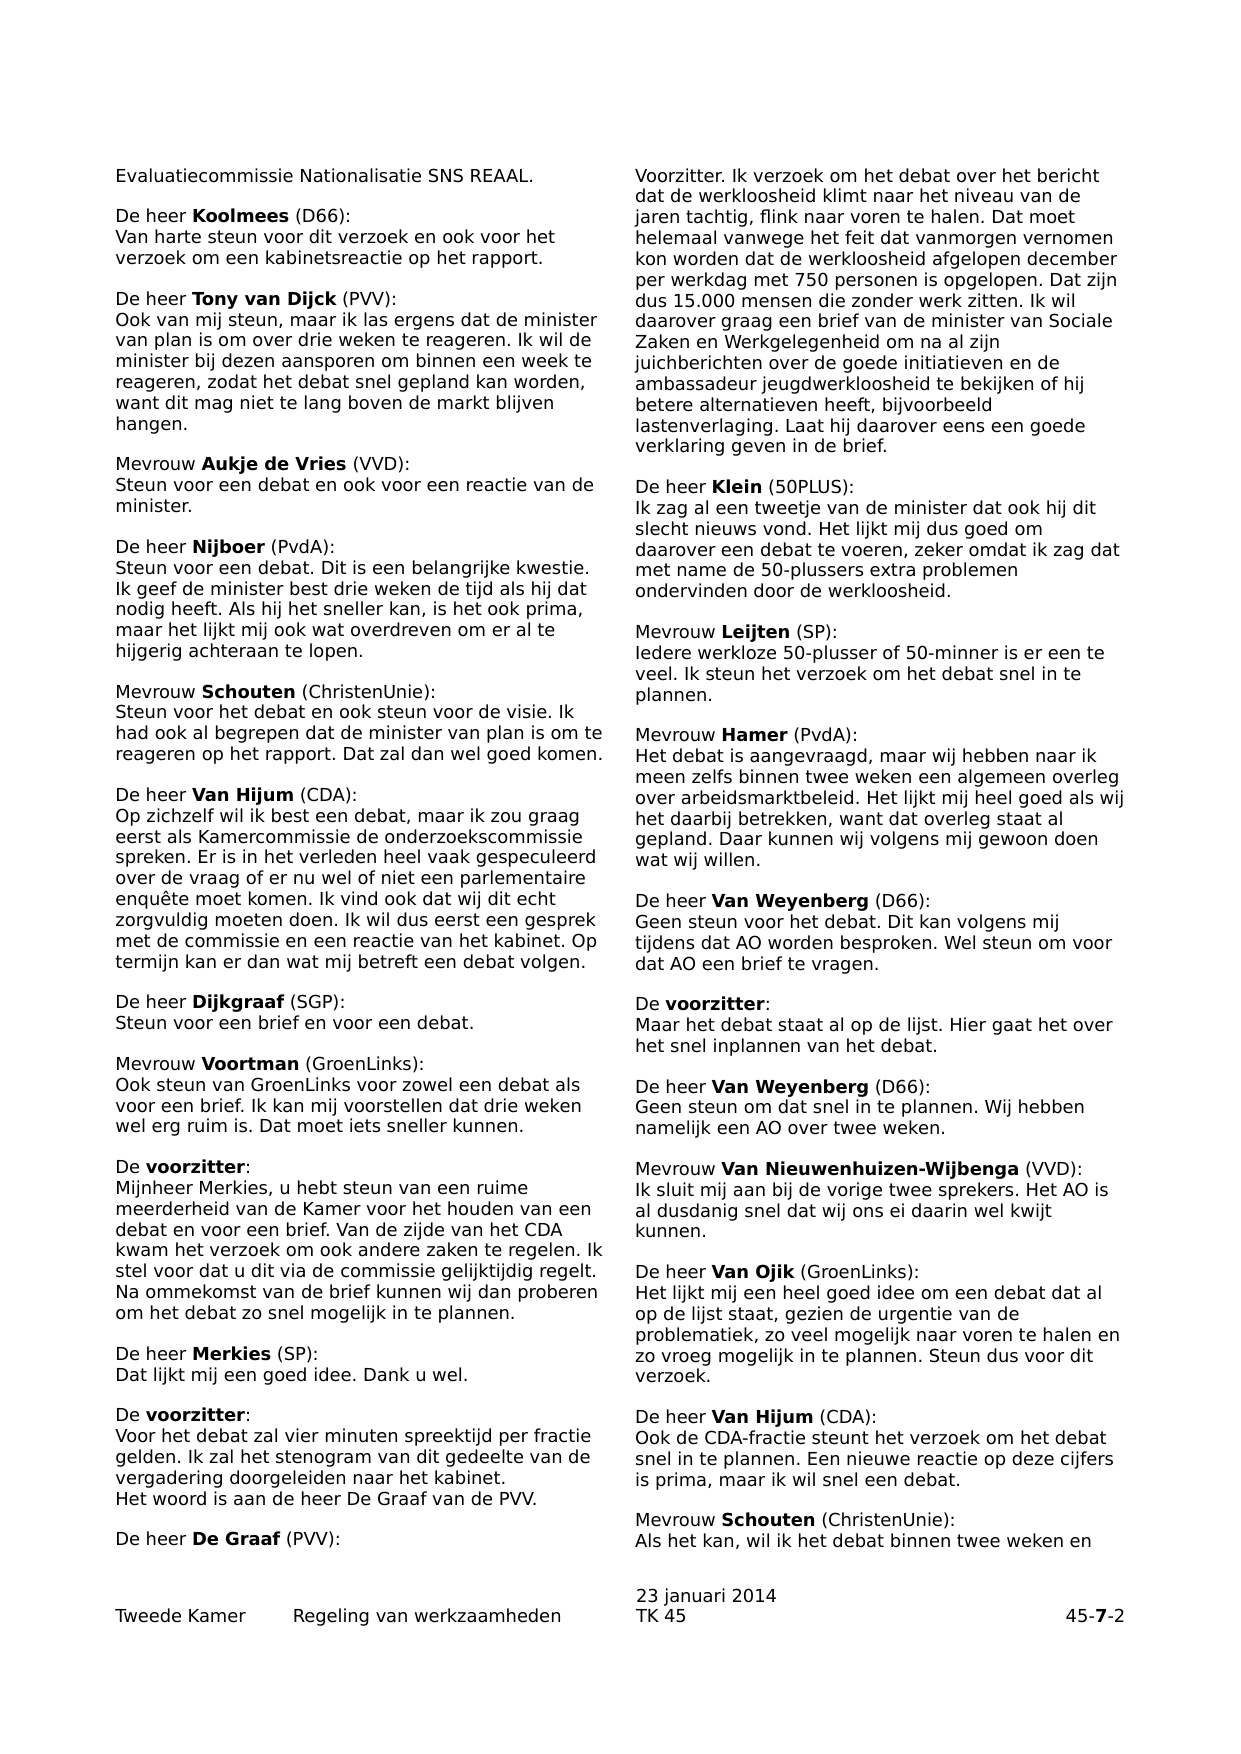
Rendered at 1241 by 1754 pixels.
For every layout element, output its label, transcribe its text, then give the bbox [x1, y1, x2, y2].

text Voorzitter. Ik verzoek om het debat over het bericht dat de werkloosheid klimt naar het niveau van de jaren tachtig, flink naar voren te halen. Dat moet helemaal vanwege het feit dat vanmorgen vernomen kon worden dat de werkloosheid afgelopen december per werkdag met 750 personen is opgelopen. Dat zijn dus 15.000 mensen die zonder werk zitten. Ik wil daarover graag een brief van de minister van Sociale Zaken en Werkgelegenheid om na al zijn juichberichten over de goede initiatieven en de ambassadeur jeugdwerkloosheid te bekijken of hij betere alternatieven heeft, bijvoorbeeld lastenverlaging. Laat hij daarover eens een goede verklaring geven in de brief. [635, 165, 1125, 457]
text Mevrouw Leijten (SP): [635, 622, 1125, 643]
text De heer Dijkgraaf (SGP): [115, 992, 605, 1013]
text Voor het debat zal vier minuten spreektijd per fractie gelden. Ik zal het stenogram van dit gedeelte van de vergadering doorgeleiden naar het kabinet. [115, 1426, 605, 1488]
text De heer Van Ojik (GroenLinks): [635, 1262, 1125, 1283]
text De heer Van Hijum (CDA): [635, 1407, 1125, 1428]
text Op zichzelf wil ik best een debat, maar ik zou graag eerst als Kamercommissie de onderzoekscommissie spreken. Er is in het verleden heel vaak gespeculeerd over de vraag of er nu wel of niet een parlementaire enquête moet komen. Ik vind ook dat wij dit echt zorgvuldig moeten doen. Ik wil dus eerst een gesprek met de commissie en een reactie van het kabinet. Op termijn kan er dan wat mij betreft een debat volgen. [115, 806, 605, 972]
text De heer Nijboer (PvdA): [115, 537, 605, 557]
text Het woord is aan de heer De Graaf van de PVV. [115, 1488, 605, 1509]
text Mevrouw Schouten (ChristenUnie): [635, 1510, 1125, 1531]
text Dat lijkt mij een goed idee. Dank u wel. [115, 1364, 605, 1385]
text Van harte steun voor dit verzoek en ook voor het verzoek om een kabinetsreactie op het rapport. [115, 227, 605, 268]
text De voorzitter: [115, 1405, 605, 1426]
text Mevrouw Aukje de Vries (VVD): [115, 454, 605, 475]
text De heer Van Weyenberg (D66): [635, 891, 1125, 912]
text De heer Tony van Dijck (PVV): [115, 288, 605, 309]
text Ook van mij steun, maar ik las ergens dat de minister van plan is om over drie weken te reageren. Ik wil de minister bij dezen aansporen om binnen een week te reageren, zodat het debat snel gepland kan worden, want dit mag niet te lang boven de markt blijven hangen. [115, 309, 605, 434]
text Steun voor een debat en ook voor een reactie van de minister. [115, 475, 605, 517]
text Geen steun voor het debat. Dit kan volgens mij tijdens dat AO worden besproken. Wel steun om voor dat AO een brief te vragen. [635, 912, 1125, 974]
text Mevrouw Hamer (PvdA): [635, 725, 1125, 746]
text Mevrouw Schouten (ChristenUnie): [115, 682, 605, 702]
text De voorzitter: [115, 1157, 605, 1178]
text Steun voor een debat. Dit is een belangrijke kwestie. Ik geef de minister best drie weken de tijd als hij dat nodig heeft. Als hij het sneller kan, is het ook prima, maar het lijkt mij ook wat overdreven om er al te hijgerig achteraan te lopen. [115, 557, 605, 662]
text Het debat is aangevraagd, maar wij hebben naar ik meen zelfs binnen twee weken een algemeen overleg over arbeidsmarktbeleid. Het lijkt mij heel goed als wij het daarbij betrekken, want dat overleg staat al gepland. Daar kunnen wij volgens mij gewoon doen wat wij willen. [635, 746, 1125, 871]
text Het lijkt mij een heel goed idee om een debat dat al op de lijst staat, gezien de urgentie van de problematiek, zo veel mogelijk naar voren te halen en zo vroeg mogelijk in te plannen. Steun dus voor dit verzoek. [635, 1283, 1125, 1387]
text De heer De Graaf (PVV): [115, 1529, 605, 1550]
text De heer Van Hijum (CDA): [115, 785, 605, 806]
text Mijnheer Merkies, u hebt steun van een ruime meerderheid van de Kamer voor het houden van een debat en voor een brief. Van de zijde van het CDA kwam het verzoek om ook andere zaken te regelen. Ik stel voor dat u dit via de commissie gelijktijdig regelt. Na ommekomst van de brief kunnen wij dan proberen om het debat zo snel mogelijk in te plannen. [115, 1178, 605, 1323]
text Iedere werkloze 50-plusser of 50-minner is er een te veel. Ik steun het verzoek om het debat snel in te plannen. [635, 643, 1125, 705]
text Maar het debat staat al op de lijst. Hier gaat het over het snel inplannen van het debat. [635, 1015, 1125, 1056]
text Ook steun van GroenLinks voor zowel een debat als voor een brief. Ik kan mij voorstellen dat drie weken wel erg ruim is. Dat moet iets sneller kunnen. [115, 1074, 605, 1137]
text Mevrouw Van Nieuwenhuizen-Wijbenga (VVD): [635, 1159, 1125, 1179]
text Als het kan, wil ik het debat binnen twee weken en [635, 1531, 1125, 1552]
text De heer Koolmees (D66): [115, 206, 605, 227]
text De heer Merkies (SP): [115, 1343, 605, 1364]
text De heer Klein (50PLUS): [635, 477, 1125, 498]
text Mevrouw Voortman (GroenLinks): [115, 1054, 605, 1074]
text De heer Van Weyenberg (D66): [635, 1076, 1125, 1097]
text Steun voor een brief en voor een debat. [115, 1013, 605, 1034]
text Ik zag al een tweetje van de minister dat ook hij dit slecht nieuws vond. Het lijkt mij dus goed om daarover een debat te voeren, zeker omdat ik zag dat met name de 50-plussers extra problemen ondervinden door de werkloosheid. [635, 498, 1125, 602]
text Evaluatiecommissie Nationalisatie SNS REAAL. [115, 165, 605, 186]
text Ik sluit mij aan bij de vorige twee sprekers. Het AO is al dusdanig snel dat wij ons ei daarin wel kwijt kunnen. [635, 1179, 1125, 1242]
text De voorzitter: [635, 994, 1125, 1015]
text Geen steun om dat snel in te plannen. Wij hebben namelijk een AO over twee weken. [635, 1097, 1125, 1139]
text Ook de CDA-fractie steunt het verzoek om het debat snel in te plannen. Een nieuwe reactie op deze cijfers is prima, maar ik wil snel een debat. [635, 1428, 1125, 1490]
text Steun voor het debat en ook steun voor de visie. Ik had ook al begrepen dat de minister van plan is om te reageren op het rapport. Dat zal dan wel goed komen. [115, 702, 605, 765]
